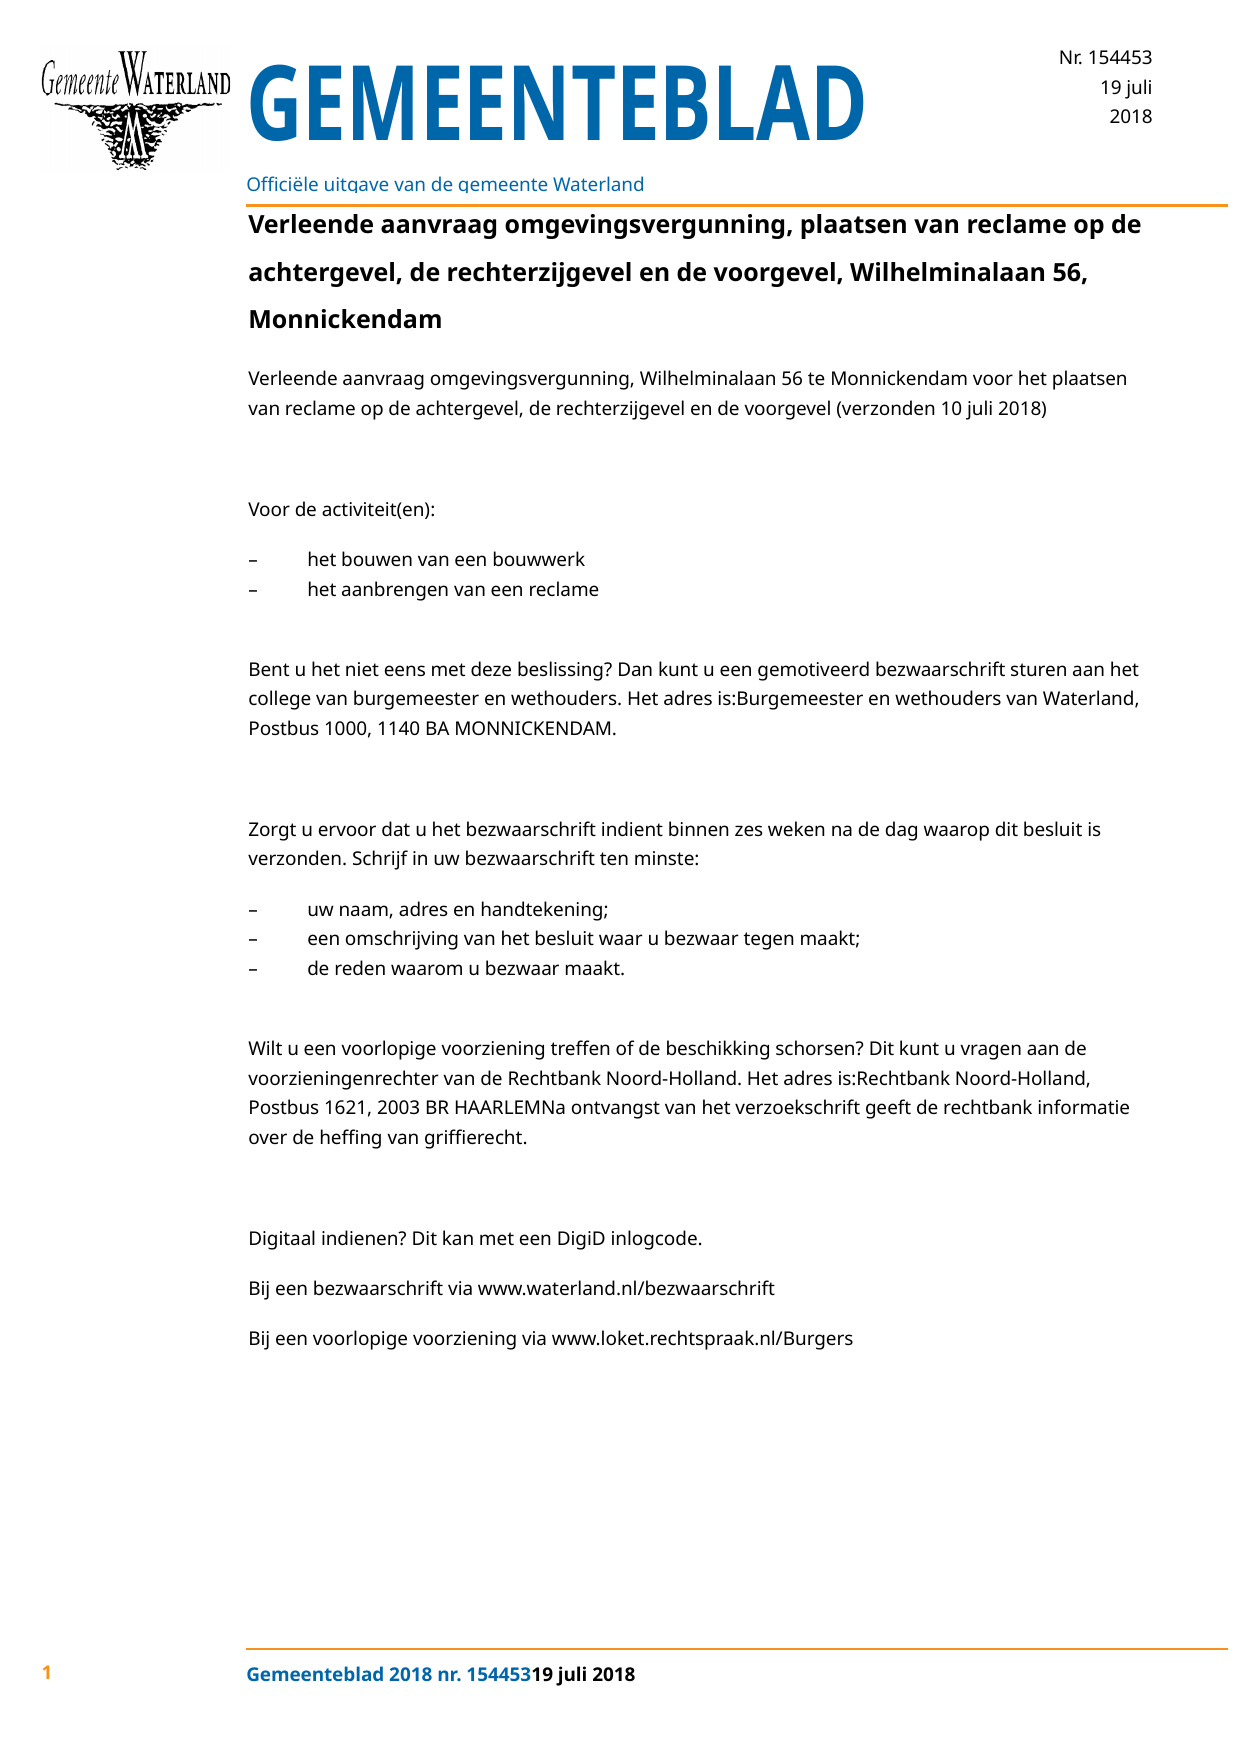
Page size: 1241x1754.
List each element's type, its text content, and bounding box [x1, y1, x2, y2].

text Bij een bezwaarschrift via www.waterland.nl/bezwaarschrift [248, 1275, 1152, 1301]
list uw naam, adres en handtekening; [248, 896, 1152, 922]
list het aanbrengen van een reclame [248, 576, 1152, 602]
text Bij een voorlopige voorziening via www.loket.rechtspraak.nl/Burgers [248, 1326, 1152, 1351]
text Zorgt u ervoor dat u het bezwaarschrift indient binnen zes weken na de dag waarop dit besluit is verzonden. Schrijf in uw bezwaarschrift ten minste: [248, 816, 1152, 871]
list de reden waarom u bezwaar maakt. [248, 955, 1152, 981]
text Wilt u een voorlopige voorziening treffen of de beschikking schorsen? Dit kunt u vragen aan de voorzieningenrechter van de Rechtbank Noord-Holland. Het adres is:Rechtbank Noord-Holland, Postbus 1621, 2003 BR HAARLEMNa ontvangst van het verzoekschrift geeft de rechtbank informatie over de heffing van griffierecht. [248, 1035, 1152, 1149]
text Digitaal indienen? Dit kan met een DigiD inlogcode. [248, 1225, 1152, 1250]
text Verleende aanvraag omgevingsvergunning, plaatsen van reclame op de achtergevel, de rechterzijgevel en de voorgevel, Wilhelminalaan 56, Monnickendam [248, 207, 1152, 336]
text Voor de activiteit(en): [248, 496, 1152, 522]
text Verleende aanvraag omgevingsvergunning, Wilhelminalaan 56 te Monnickendam voor het plaatsen van reclame op de achtergevel, de rechterzijgevel en de voorgevel (verzonden 10 juli 2018) [248, 366, 1152, 421]
text Bent u het niet eens met deze beslissing? Dan kunt u een gemotiveerd bezwaarschrift sturen aan het college van burgemeester en wethouders. Het adres is:Burgemeester en wethouders van Waterland, Postbus 1000, 1140 BA MONNICKENDAM. [248, 656, 1152, 741]
list een omschrijving van het besluit waar u bezwaar tegen maakt; [248, 926, 1152, 951]
list het bouwen van een bouwwerk [248, 546, 1152, 572]
picture [41, 47, 231, 172]
